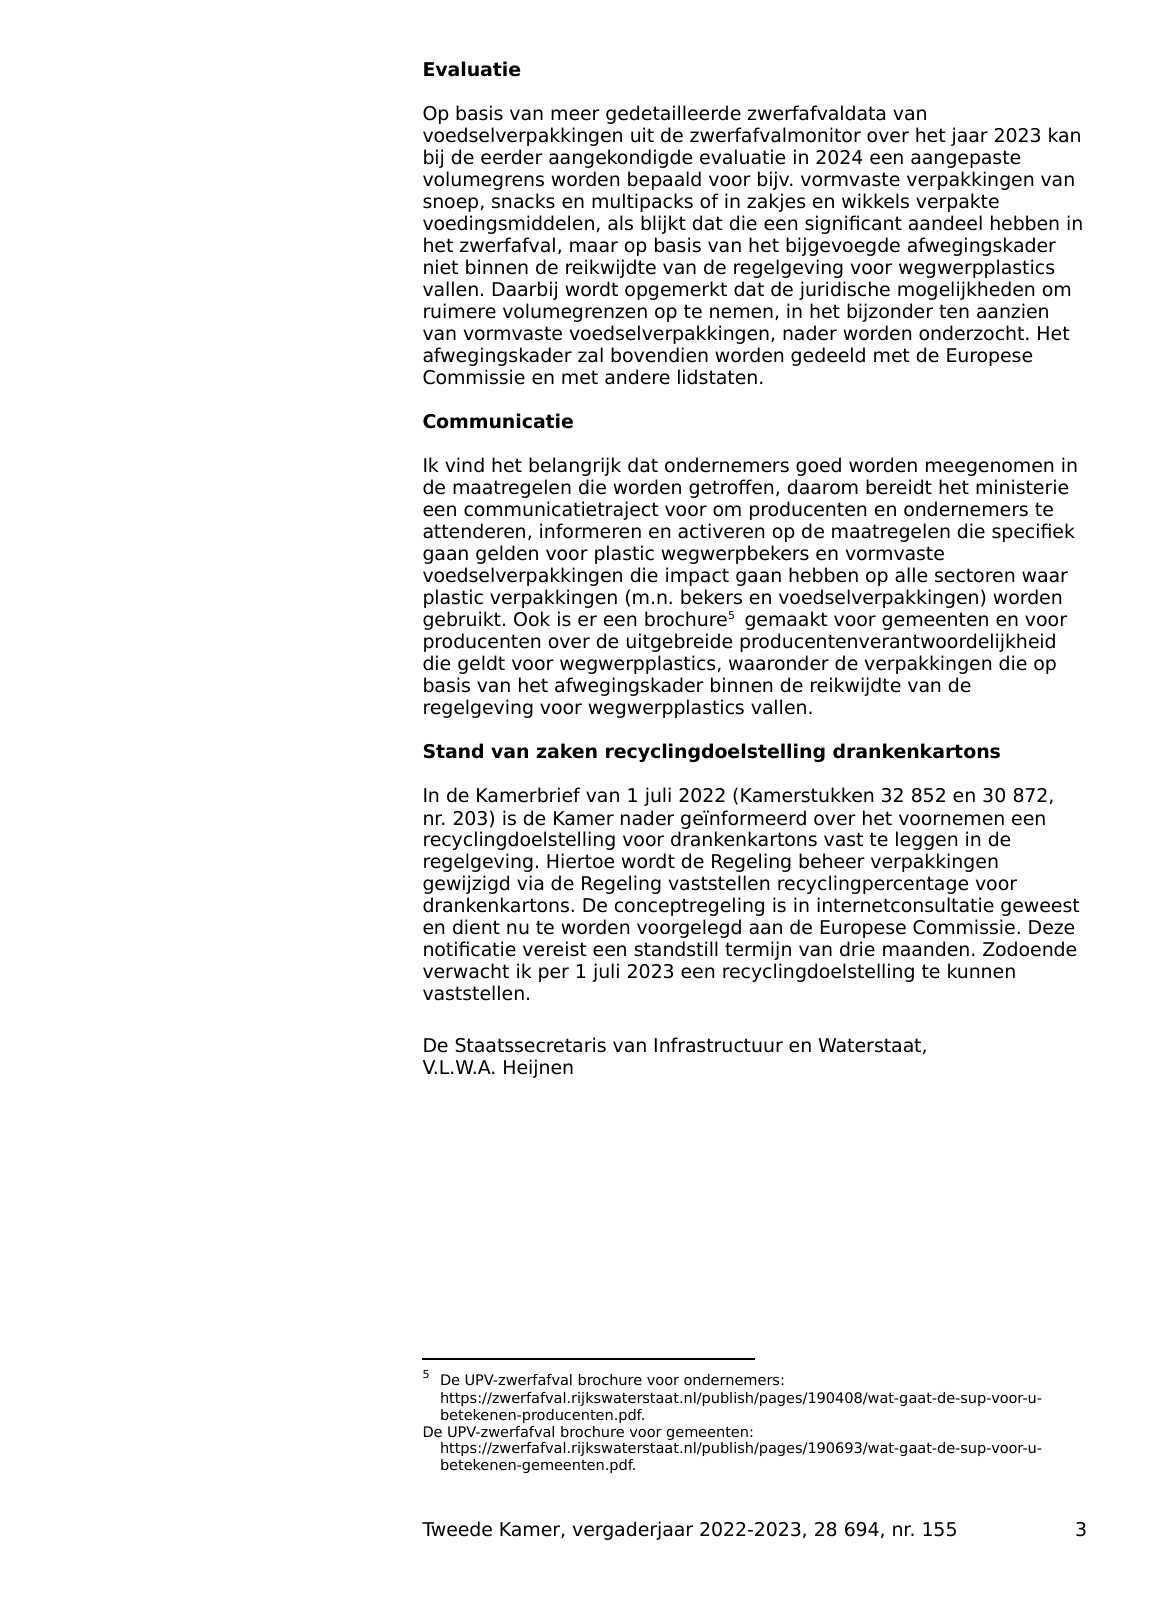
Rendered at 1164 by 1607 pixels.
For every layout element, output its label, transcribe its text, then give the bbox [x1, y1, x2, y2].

subtitle Evaluatie [422, 59, 1087, 81]
text Op basis van meer gedetailleerde zwerfafvaldata van voedselverpakkingen uit de zwerfafvalmonitor over het jaar 2023 kan bij de eerder aangekondigde evaluatie in 2024 een aangepaste volumegrens worden bepaald voor bijv. vormvaste verpakkingen van snoep, snacks en multipacks of in zakjes en wikkels verpakte voedingsmiddelen, als blijkt dat die een significant aandeel hebben in het zwerfafval, maar op basis van het bijgevoegde afwegingskader niet binnen de reikwijdte van de regelgeving voor wegwerpplastics vallen. Daarbij wordt opgemerkt dat de juridische mogelijkheden om ruimere volumegrenzen op te nemen, in het bijzonder ten aanzien van vormvaste voedselverpakkingen, nader worden onderzocht. Het afwegingskader zal bovendien worden gedeeld met de Europese Commissie en met andere lidstaten. [422, 103, 1087, 389]
subtitle Stand van zaken recyclingdoelstelling drankenkartons [422, 741, 1087, 763]
text In de Kamerbrief van 1 juli 2022 (Kamerstukken 32 852 en 30 872, nr. 203) is de Kamer nader geïnformeerd over het voornemen een recyclingdoelstelling voor drankenkartons vast te leggen in de regelgeving. Hiertoe wordt de Regeling beheer verpakkingen gewijzigd via de Regeling vaststellen recyclingpercentage voor drankenkartons. De conceptregeling is in internetconsultatie geweest en dient nu te worden voorgelegd aan de Europese Commissie. Deze notificatie vereist een standstill termijn van drie maanden. Zodoende verwacht ik per 1 juli 2023 een recyclingdoelstelling te kunnen vaststellen. [422, 785, 1087, 1005]
text De UPV-zwerfafval brochure voor gemeenten: https://zwerfafval.rijkswaterstaat.nl/publish/pages/190693/wat-gaat-de-sup-voor-u-betekenen-gemeenten.pdf. [422, 1424, 1087, 1474]
text Ik vind het belangrijk dat ondernemers goed worden meegenomen in de maatregelen die worden getroffen, daarom bereidt het ministerie een communicatietraject voor om producenten en ondernemers te attenderen, informeren en activeren op de maatregelen die specifiek gaan gelden voor plastic wegwerpbekers en vormvaste voedselverpakkingen die impact gaan hebben op alle sectoren waar plastic verpakkingen (m.n. bekers en voedselverpakkingen) worden gebruikt. Ook is er een brochure gemaakt voor gemeenten en voor producenten over de uitgebreide producentenverantwoordelijkheid die geldt voor wegwerpplastics, waaronder de verpakkingen die op basis van het afwegingskader binnen de reikwijdte van de regelgeving voor wegwerpplastics vallen. [422, 455, 1087, 719]
subtitle Communicatie [422, 411, 1087, 433]
text De Staatssecretaris van Infrastructuur en Waterstaat, V.L.W.A. Heijnen [422, 1035, 1087, 1079]
text De UPV-zwerfafval brochure voor ondernemers: https://zwerfafval.rijkswaterstaat.nl/publish/pages/190408/wat-gaat-de-sup-voor-u-betekenen-producenten.pdf. [422, 1368, 1087, 1424]
